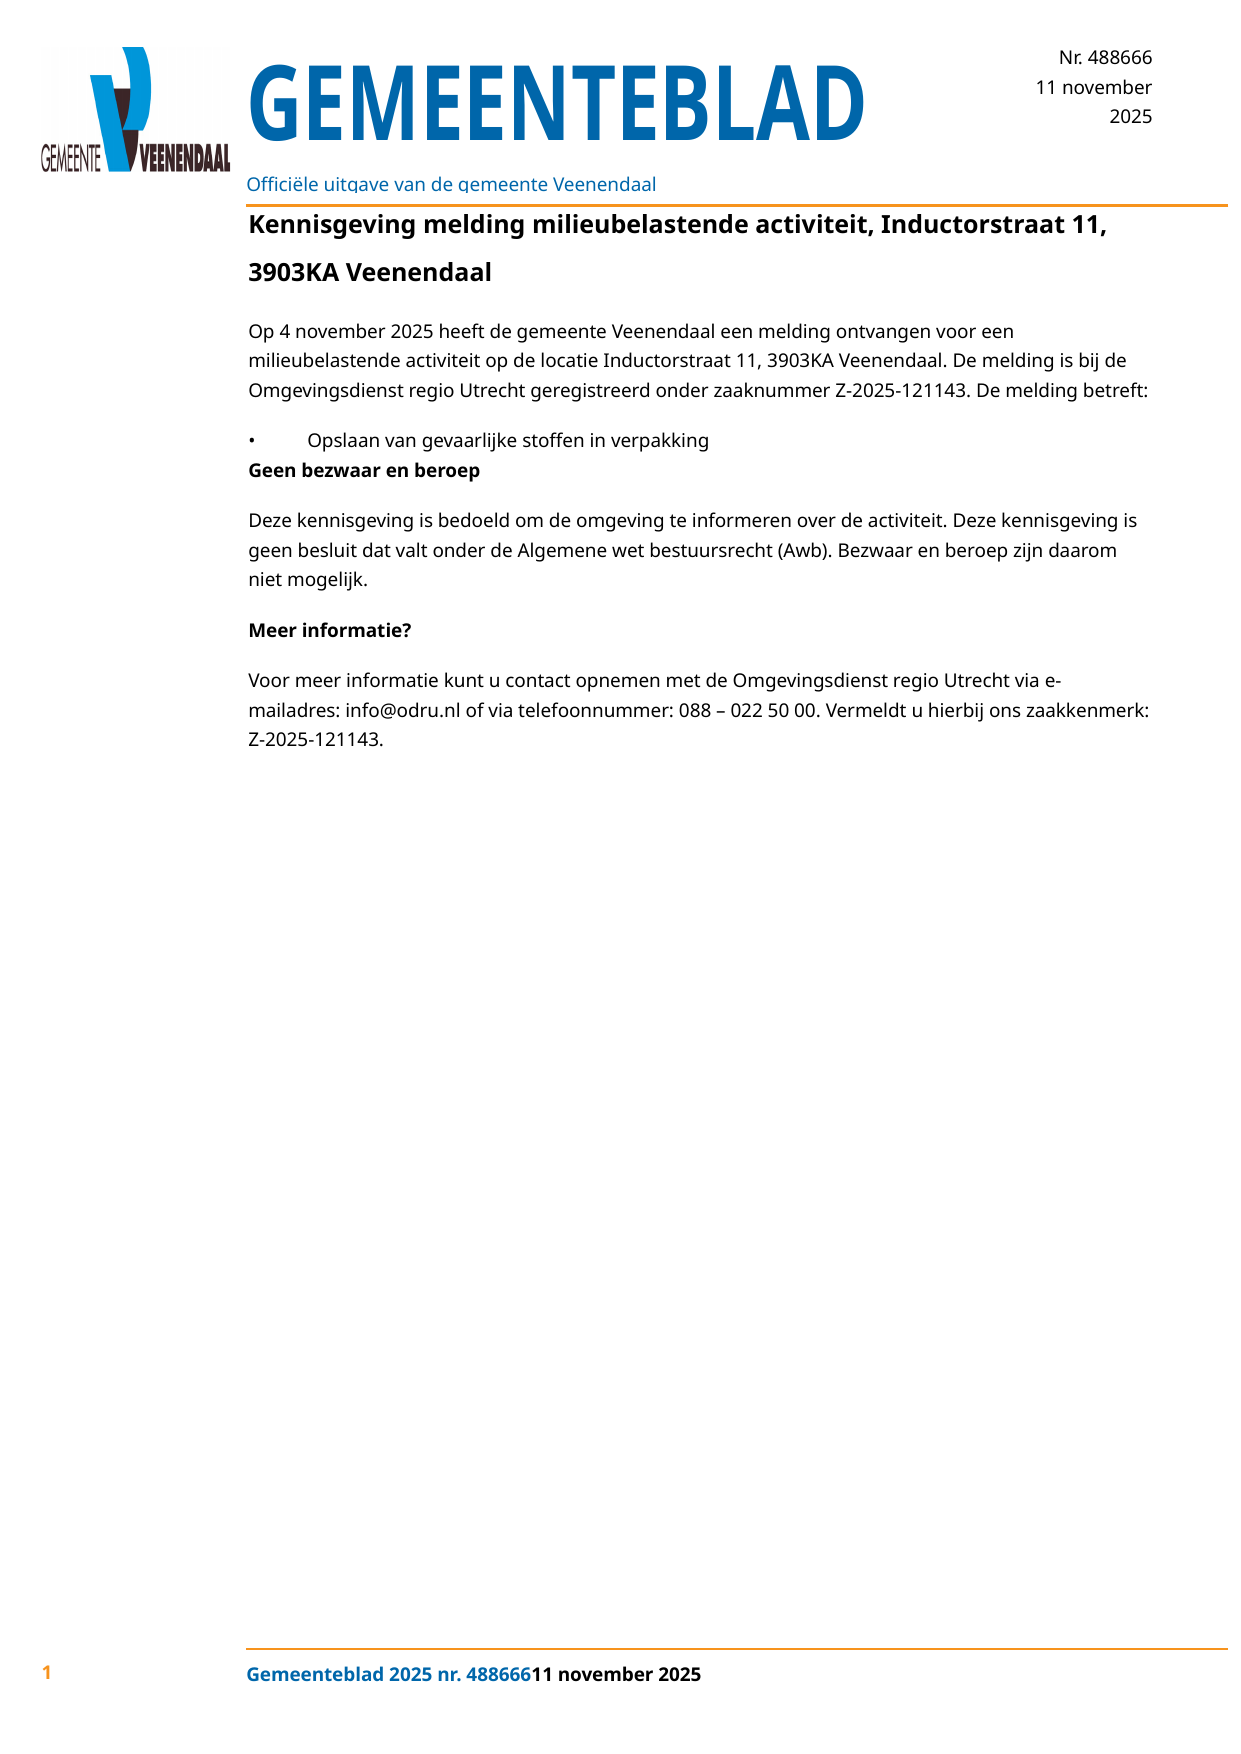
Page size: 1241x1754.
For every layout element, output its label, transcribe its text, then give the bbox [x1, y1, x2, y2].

picture [123, 47, 231, 172]
list Opslaan van gevaarlijke stoffen in verpakking [248, 427, 1152, 453]
text Meer informatie? [248, 617, 1152, 643]
picture [41, 47, 130, 172]
text Kennisgeving melding milieubelastende activiteit, Inductorstraat 11, 3903KA Veenendaal [248, 207, 1152, 288]
text Deze kennisgeving is bedoeld om de omgeving te informeren over de activiteit. Deze kennisgeving is geen besluit dat valt onder de Algemene wet bestuursrecht (Awb). Bezwaar en beroep zijn daarom niet mogelijk. [248, 507, 1152, 592]
text Op 4 november 2025 heeft de gemeente Veenendaal een melding ontvangen voor een milieubelastende activiteit op de locatie Inductorstraat 11, 3903KA Veenendaal. De melding is bij de Omgevingsdienst regio Utrecht geregistreerd onder zaaknummer Z-2025-121143. De melding betreft: [248, 318, 1152, 403]
text Geen bezwaar en beroep [248, 457, 1152, 483]
text Voor meer informatie kunt u contact opnemen met de Omgevingsdienst regio Utrecht via e-mailadres: info@odru.nl of via telefoonnummer: 088 – 022 50 00. Vermeldt u hierbij ons zaakkenmerk: Z-2025-121143. [248, 667, 1152, 752]
